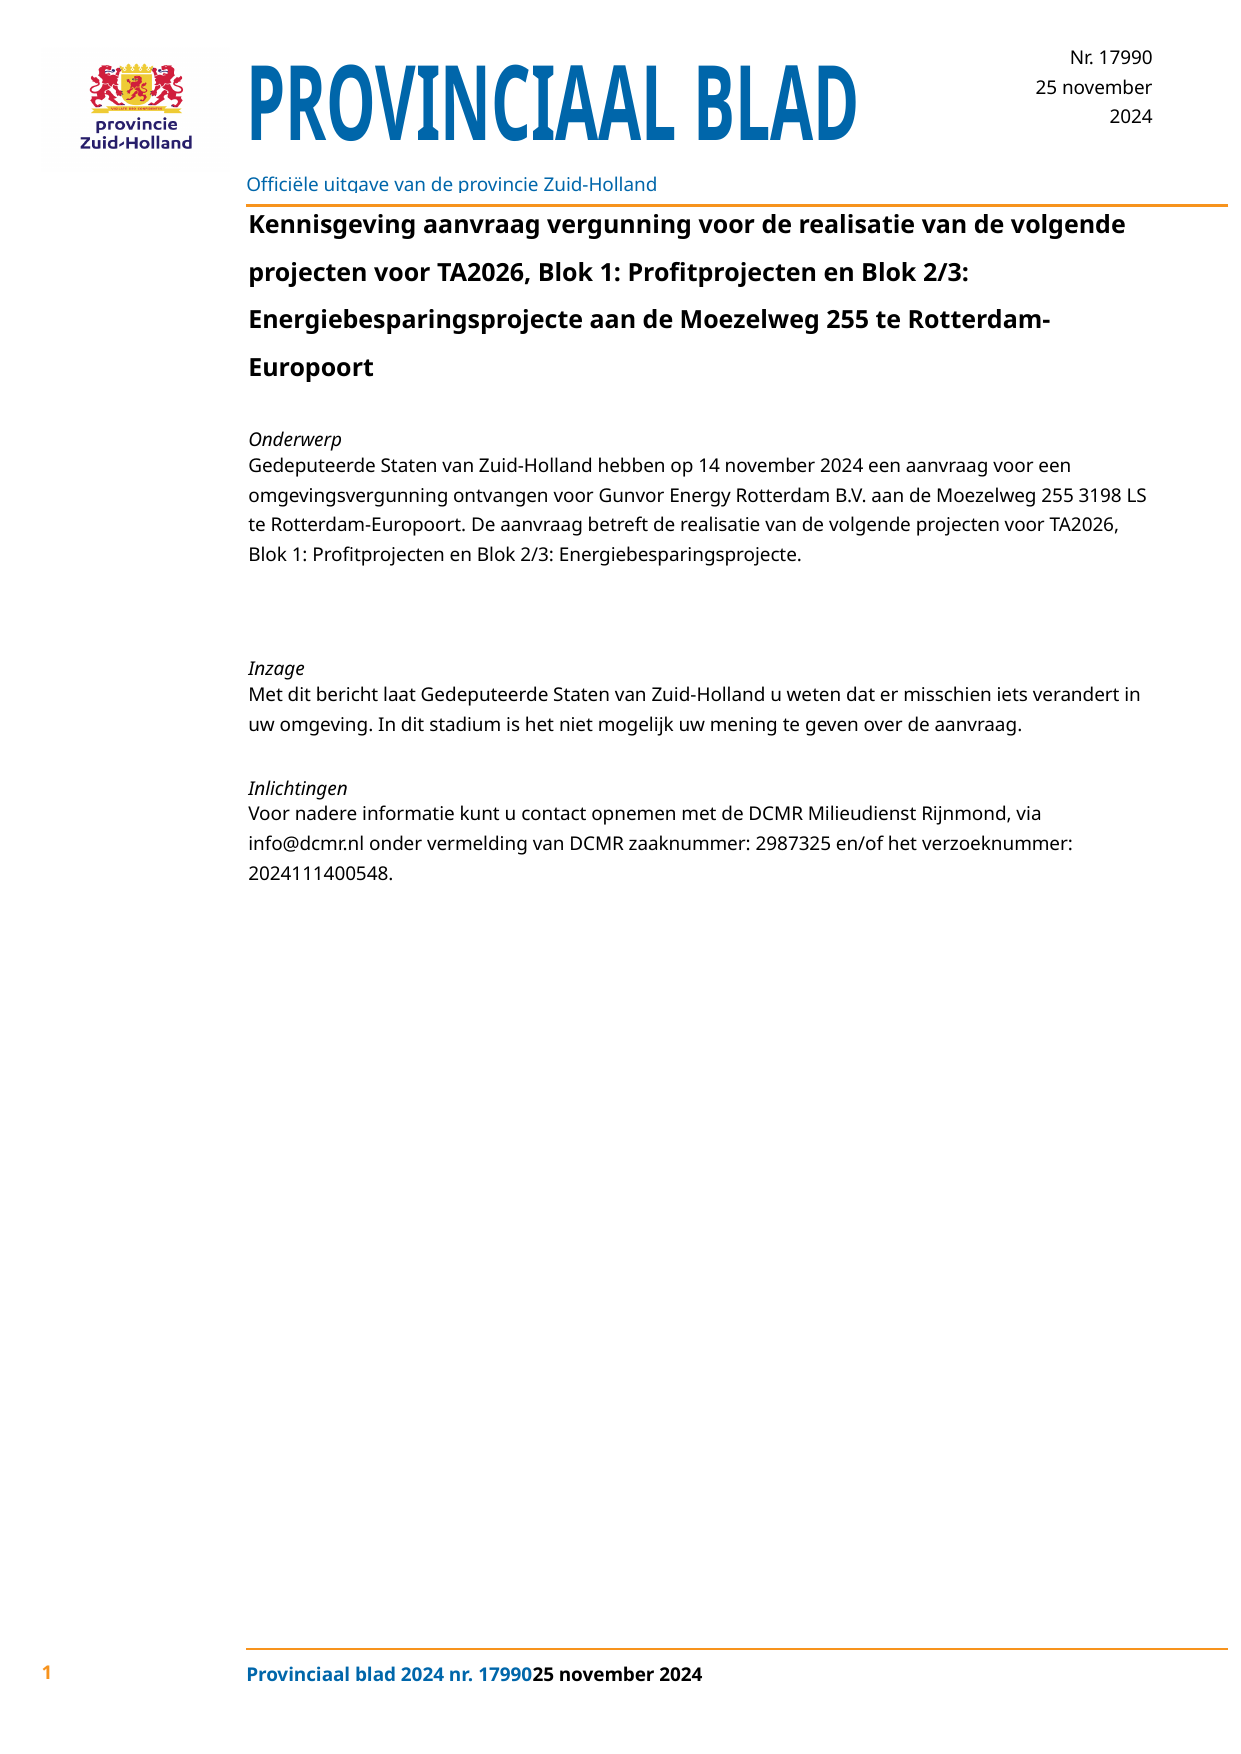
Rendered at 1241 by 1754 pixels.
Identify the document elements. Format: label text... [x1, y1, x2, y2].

picture [41, 47, 231, 172]
text Inlichtingen [248, 775, 1152, 801]
text Met dit bericht laat Gedeputeerde Staten van Zuid-Holland u weten dat er misschien iets verandert in uw omgeving. In dit stadium is het niet mogelijk uw mening te geven over de aanvraag. [248, 681, 1152, 737]
text Inzage [248, 656, 1152, 681]
text Gedeputeerde Staten van Zuid-Holland hebben op 14 november 2024 een aanvraag voor een omgevingsvergunning ontvangen voor Gunvor Energy Rotterdam B.V. aan de Moezelweg 255 3198 LS te Rotterdam-Europoort. De aanvraag betreft de realisatie van de volgende projecten voor TA2026, Blok 1: Profitprojecten en Blok 2/3: Energiebesparingsprojecte. [248, 452, 1152, 567]
text Onderwerp [248, 427, 1152, 452]
text Voor nadere informatie kunt u contact opnemen met de DCMR Milieudienst Rijnmond, via info@dcmr.nl onder vermelding van DCMR zaaknummer: 2987325 en/of het verzoeknummer: 2024111400548. [248, 801, 1152, 885]
text Kennisgeving aanvraag vergunning voor de realisatie van de volgende projecten voor TA2026, Blok 1: Profitprojecten en Blok 2/3: Energiebesparingsprojecte aan de Moezelweg 255 te Rotterdam-Europoort [248, 207, 1152, 384]
